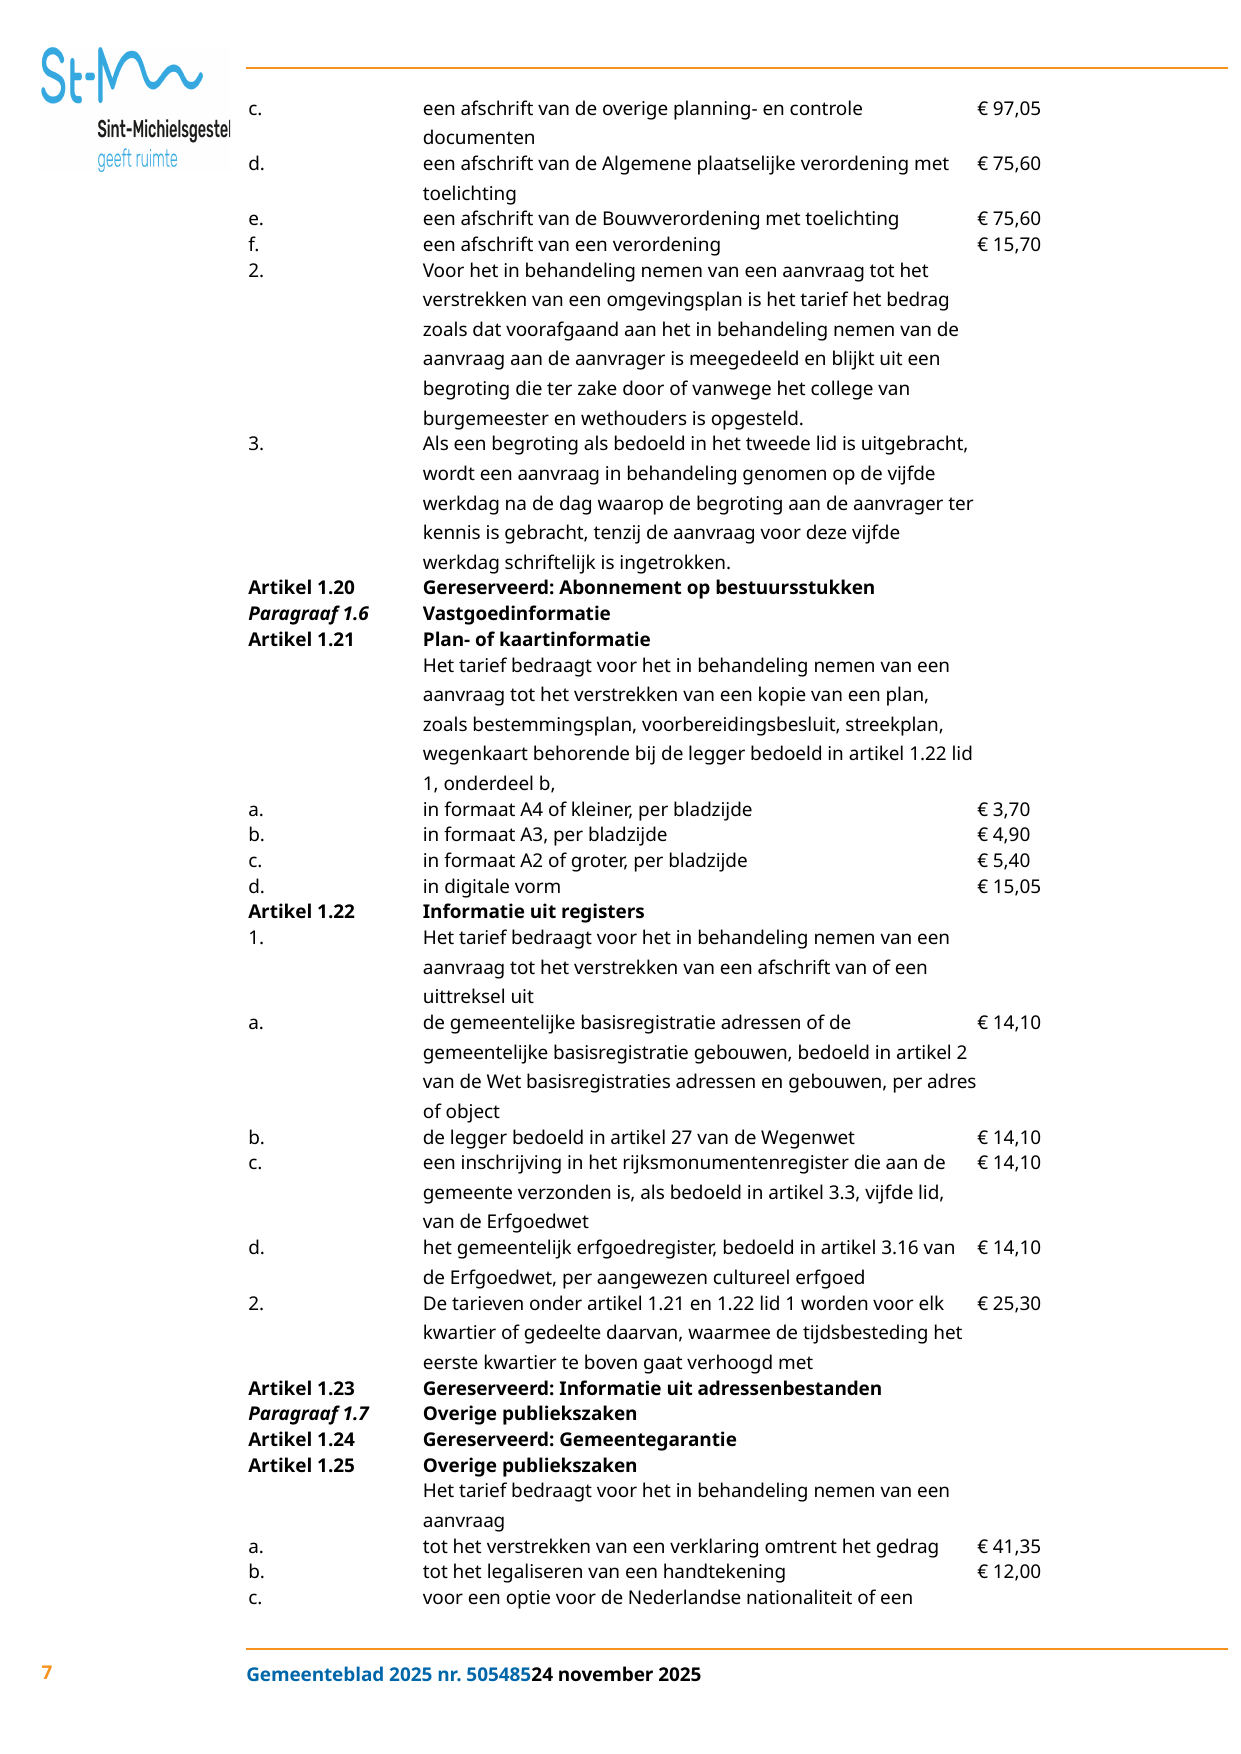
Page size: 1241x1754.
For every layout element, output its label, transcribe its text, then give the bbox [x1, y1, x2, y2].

table_cell c. [248, 847, 423, 873]
table_cell € 5,40 [977, 847, 1152, 873]
table_cell een afschrift van de Algemene plaatselijke verordening met toelichting [423, 150, 977, 205]
table_cell [248, 1478, 423, 1533]
table_cell Het tarief bedraagt voor het in behandeling nemen van een aanvraag tot het verstrekken van een kopie van een plan, zoals bestemmingsplan, voorbereidingsbesluit, streekplan, wegenkaart behorende bij de legger bedoeld in artikel 1.22 lid 1, onderdeel b, [423, 652, 977, 796]
table_cell [977, 652, 1152, 796]
table_cell tot het verstrekken van een verklaring omtrent het gedrag [423, 1533, 977, 1559]
table_cell [977, 1584, 1152, 1610]
table_cell 2. [248, 1290, 423, 1375]
table_cell [977, 1375, 1152, 1400]
table_cell Vastgoedinformatie [423, 600, 977, 626]
table_cell in formaat A3, per bladzijde [423, 822, 977, 847]
table_cell Artikel 1.23 [248, 1375, 423, 1400]
table_cell [248, 652, 423, 796]
table_cell 2. [248, 257, 423, 431]
table_cell [977, 925, 1152, 1009]
table_cell Als een begroting als bedoeld in het tweede lid is uitgebracht, wordt een aanvraag in behandeling genomen op de vijfde werkdag na de dag waarop de begroting aan de aanvrager ter kennis is gebracht, tenzij de aanvraag voor deze vijfde werkdag schriftelijk is ingetrokken. [423, 431, 977, 574]
table_cell € 97,05 [977, 95, 1152, 150]
table_cell Paragraaf 1.7 [248, 1400, 423, 1426]
table_cell [977, 600, 1152, 626]
table_cell € 14,10 [977, 1150, 1152, 1234]
table_cell c. [248, 1150, 423, 1234]
table_cell c. [248, 95, 423, 150]
table_cell Gereserveerd: Abonnement op bestuursstukken [423, 575, 977, 600]
table_cell [977, 1426, 1152, 1452]
table_cell Artikel 1.22 [248, 899, 423, 924]
table_cell € 3,70 [977, 796, 1152, 822]
table_cell d. [248, 150, 423, 205]
table_cell in digitale vorm [423, 873, 977, 899]
table_cell een afschrift van de Bouwverordening met toelichting [423, 205, 977, 231]
table_cell in formaat A2 of groter, per bladzijde [423, 847, 977, 873]
table_cell € 15,70 [977, 231, 1152, 257]
table_cell Het tarief bedraagt voor het in behandeling nemen van een aanvraag [423, 1478, 977, 1533]
table_cell Overige publiekszaken [423, 1400, 977, 1426]
table_cell [977, 1478, 1152, 1533]
table_cell € 25,30 [977, 1290, 1152, 1375]
table_cell Artikel 1.20 [248, 575, 423, 600]
table_cell Plan- of kaartinformatie [423, 626, 977, 652]
table_cell d. [248, 1235, 423, 1290]
table_cell e. [248, 205, 423, 231]
table_cell het gemeentelijk erfgoedregister, bedoeld in artikel 3.16 van de Erfgoedwet, per aangewezen cultureel erfgoed [423, 1235, 977, 1290]
table_cell a. [248, 1533, 423, 1559]
table_cell de legger bedoeld in artikel 27 van de Wegenwet [423, 1124, 977, 1149]
table_cell € 15,05 [977, 873, 1152, 899]
table_cell Artikel 1.21 [248, 626, 423, 652]
table_cell € 75,60 [977, 150, 1152, 205]
table_cell een inschrijving in het rijksmonumentenregister die aan de gemeente verzonden is, als bedoeld in artikel 3.3, vijfde lid, van de Erfgoedwet [423, 1150, 977, 1234]
table_cell Voor het in behandeling nemen van een aanvraag tot het verstrekken van een omgevingsplan is het tarief het bedrag zoals dat voorafgaand aan het in behandeling nemen van de aanvraag aan de aanvrager is meegedeeld en blijkt uit een begroting die ter zake door of vanwege het college van burgemeester en wethouders is opgesteld. [423, 257, 977, 431]
table_cell € 14,10 [977, 1009, 1152, 1124]
table_cell [977, 626, 1152, 652]
table_cell [977, 431, 1152, 574]
table_cell voor een optie voor de Nederlandse nationaliteit of een [423, 1584, 977, 1610]
table_cell De tarieven onder artikel 1.21 en 1.22 lid 1 worden voor elk kwartier of gedeelte daarvan, waarmee de tijdsbesteding het eerste kwartier te boven gaat verhoogd met [423, 1290, 977, 1375]
table_cell € 41,35 [977, 1533, 1152, 1559]
table_cell Overige publiekszaken [423, 1452, 977, 1478]
table_cell a. [248, 796, 423, 822]
table_cell in formaat A4 of kleiner, per bladzijde [423, 796, 977, 822]
table_cell Gereserveerd: Gemeentegarantie [423, 1426, 977, 1452]
table_cell a. [248, 1009, 423, 1124]
table_cell de gemeentelijke basisregistratie adressen of de gemeentelijke basisregistratie gebouwen, bedoeld in artikel 2 van de Wet basisregistraties adressen en gebouwen, per adres of object [423, 1009, 977, 1124]
table_cell € 75,60 [977, 205, 1152, 231]
table_cell 1. [248, 925, 423, 1009]
table_cell een afschrift van een verordening [423, 231, 977, 257]
table_cell € 14,10 [977, 1235, 1152, 1290]
table_cell Paragraaf 1.6 [248, 600, 423, 626]
table_cell € 14,10 [977, 1124, 1152, 1149]
table_cell tot het legaliseren van een handtekening [423, 1559, 977, 1584]
table_cell b. [248, 822, 423, 847]
picture [41, 47, 231, 172]
table_cell b. [248, 1559, 423, 1584]
table_cell Gereserveerd: Informatie uit adressenbestanden [423, 1375, 977, 1400]
table_cell b. [248, 1124, 423, 1149]
table_cell € 12,00 [977, 1559, 1152, 1584]
table_cell [977, 1452, 1152, 1478]
table_cell 3. [248, 431, 423, 574]
table_cell Informatie uit registers [423, 899, 977, 924]
table_cell € 4,90 [977, 822, 1152, 847]
table_cell [977, 575, 1152, 600]
table_cell [977, 1400, 1152, 1426]
table_cell Artikel 1.24 [248, 1426, 423, 1452]
table_cell f. [248, 231, 423, 257]
table_cell Het tarief bedraagt voor het in behandeling nemen van een aanvraag tot het verstrekken van een afschrift van of een uittreksel uit [423, 925, 977, 1009]
table_cell [977, 899, 1152, 924]
table_cell [977, 257, 1152, 431]
table_cell Artikel 1.25 [248, 1452, 423, 1478]
table_cell d. [248, 873, 423, 899]
table_cell c. [248, 1584, 423, 1610]
table_cell een afschrift van de overige planning- en controle documenten [423, 95, 977, 150]
